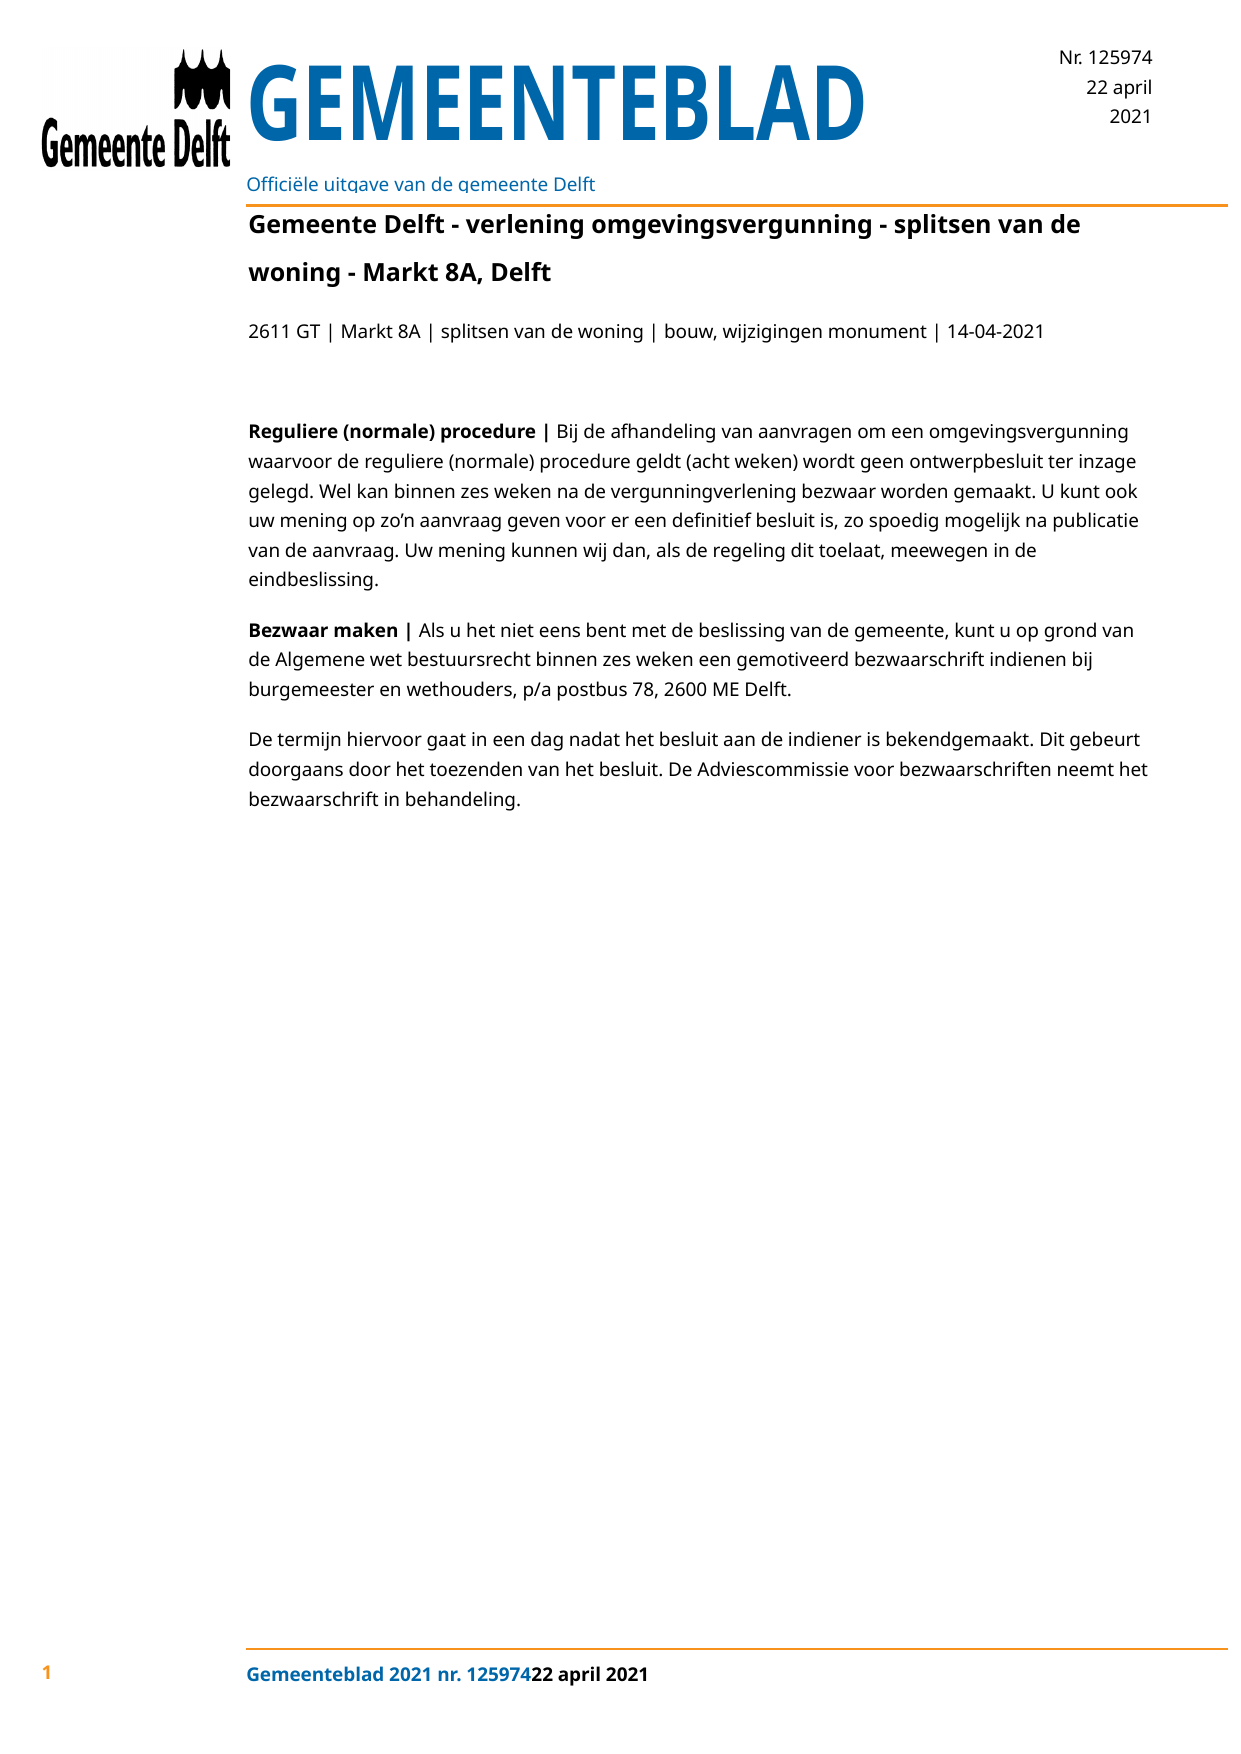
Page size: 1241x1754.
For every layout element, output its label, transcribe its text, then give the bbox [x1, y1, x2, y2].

text Reguliere (normale) procedure | Bij de afhandeling van aanvragen om een omgevingsvergunning waarvoor de reguliere (normale) procedure geldt (acht weken) wordt geen ontwerpbesluit ter inzage gelegd. Wel kan binnen zes weken na de vergunningverlening bezwaar worden gemaakt. U kunt ook uw mening op zo’n aanvraag geven voor er een definitief besluit is, zo spoedig mogelijk na publicatie van de aanvraag. Uw mening kunnen wij dan, als de regeling dit toelaat, meewegen in de eindbeslissing. [248, 419, 1152, 592]
picture [41, 47, 231, 172]
text Gemeente Delft - verlening omgevingsvergunning - splitsen van de woning - Markt 8A, Delft [248, 207, 1152, 288]
text 2611 GT | Markt 8A | splitsen van de woning | bouw, wijzigingen monument | 14-04-2021 [248, 318, 1152, 344]
text Bezwaar maken | Als u het niet eens bent met de beslissing van de gemeente, kunt u op grond van de Algemene wet bestuursrecht binnen zes weken een gemotiveerd bezwaarschrift indienen bij burgemeester en wethouders, p/a postbus 78, 2600 ME Delft. [248, 617, 1152, 702]
text De termijn hiervoor gaat in een dag nadat het besluit aan de indiener is bekendgemaakt. Dit gebeurt doorgaans door het toezenden van het besluit. De Adviescommissie voor bezwaarschriften neemt het bezwaarschrift in behandeling. [248, 727, 1152, 812]
